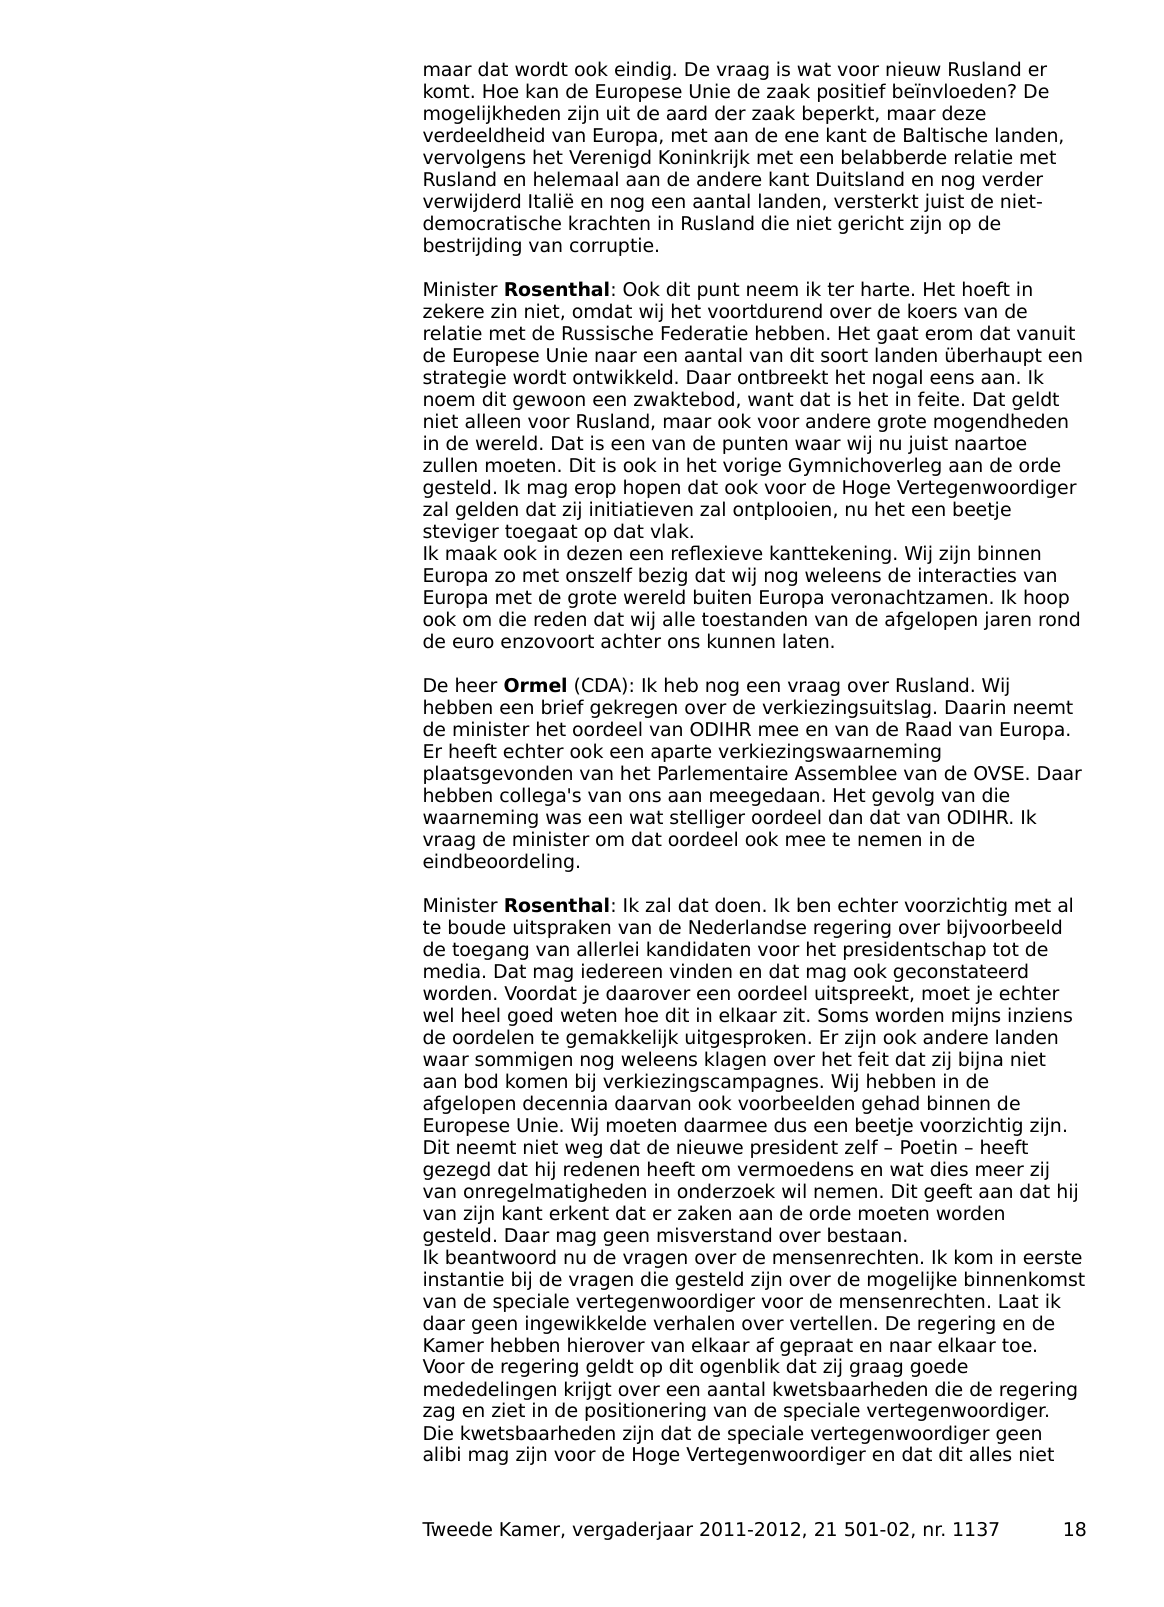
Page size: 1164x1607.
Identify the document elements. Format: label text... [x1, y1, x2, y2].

text Minister Rosenthal: Ik zal dat doen. Ik ben echter voorzichtig met al te boude uitspraken van de Nederlandse regering over bijvoorbeeld de toegang van allerlei kandidaten voor het presidentschap tot de media. Dat mag iedereen vinden en dat mag ook geconstateerd worden. Voordat je daarover een oordeel uitspreekt, moet je echter wel heel goed weten hoe dit in elkaar zit. Soms worden mijns inziens de oordelen te gemakkelijk uitgesproken. Er zijn ook andere landen waar sommigen nog weleens klagen over het feit dat zij bijna niet aan bod komen bij verkiezingscampagnes. Wij hebben in de afgelopen decennia daarvan ook voorbeelden gehad binnen de Europese Unie. Wij moeten daarmee dus een beetje voorzichtig zijn. Dit neemt niet weg dat de nieuwe president zelf – Poetin – heeft gezegd dat hij redenen heeft om vermoedens en wat dies meer zij van onregelmatigheden in onderzoek wil nemen. Dit geeft aan dat hij van zijn kant erkent dat er zaken aan de orde moeten worden gesteld. Daar mag geen misverstand over bestaan. [422, 895, 1087, 1247]
text maar dat wordt ook eindig. De vraag is wat voor nieuw Rusland er komt. Hoe kan de Europese Unie de zaak positief beïnvloeden? De mogelijkheden zijn uit de aard der zaak beperkt, maar deze verdeeldheid van Europa, met aan de ene kant de Baltische landen, vervolgens het Verenigd Koninkrijk met een belabberde relatie met Rusland en helemaal aan de andere kant Duitsland en nog verder verwijderd Italië en nog een aantal landen, versterkt juist de niet-democratische krachten in Rusland die niet gericht zijn op de bestrijding van corruptie. [422, 59, 1087, 257]
text De heer Ormel (CDA): Ik heb nog een vraag over Rusland. Wij hebben een brief gekregen over de verkiezingsuitslag. Daarin neemt de minister het oordeel van ODIHR mee en van de Raad van Europa. Er heeft echter ook een aparte verkiezingswaarneming plaatsgevonden van het Parlementaire Assemblee van de OVSE. Daar hebben collega's van ons aan meegedaan. Het gevolg van die waarneming was een wat stelliger oordeel dan dat van ODIHR. Ik vraag de minister om dat oordeel ook mee te nemen in de eindbeoordeling. [422, 675, 1087, 873]
text Minister Rosenthal: Ook dit punt neem ik ter harte. Het hoeft in zekere zin niet, omdat wij het voortdurend over de koers van de relatie met de Russische Federatie hebben. Het gaat erom dat vanuit de Europese Unie naar een aantal van dit soort landen überhaupt een strategie wordt ontwikkeld. Daar ontbreekt het nogal eens aan. Ik noem dit gewoon een zwaktebod, want dat is het in feite. Dat geldt niet alleen voor Rusland, maar ook voor andere grote mogendheden in de wereld. Dat is een van de punten waar wij nu juist naartoe zullen moeten. Dit is ook in het vorige Gymnichoverleg aan de orde gesteld. Ik mag erop hopen dat ook voor de Hoge Vertegenwoordiger zal gelden dat zij initiatieven zal ontplooien, nu het een beetje steviger toegaat op dat vlak. [422, 279, 1087, 543]
text Ik maak ook in dezen een reflexieve kanttekening. Wij zijn binnen Europa zo met onszelf bezig dat wij nog weleens de interacties van Europa met de grote wereld buiten Europa veronachtzamen. Ik hoop ook om die reden dat wij alle toestanden van de afgelopen jaren rond de euro enzovoort achter ons kunnen laten. [422, 543, 1087, 653]
text Ik beantwoord nu de vragen over de mensenrechten. Ik kom in eerste instantie bij de vragen die gesteld zijn over de mogelijke binnenkomst van de speciale vertegenwoordiger voor de mensenrechten. Laat ik daar geen ingewikkelde verhalen over vertellen. De regering en de Kamer hebben hierover van elkaar af gepraat en naar elkaar toe. Voor de regering geldt op dit ogenblik dat zij graag goede mededelingen krijgt over een aantal kwetsbaarheden die de regering zag en ziet in de positionering van de speciale vertegenwoordiger. Die kwetsbaarheden zijn dat de speciale vertegenwoordiger geen alibi mag zijn voor de Hoge Vertegenwoordiger en dat dit alles niet [422, 1247, 1087, 1466]
